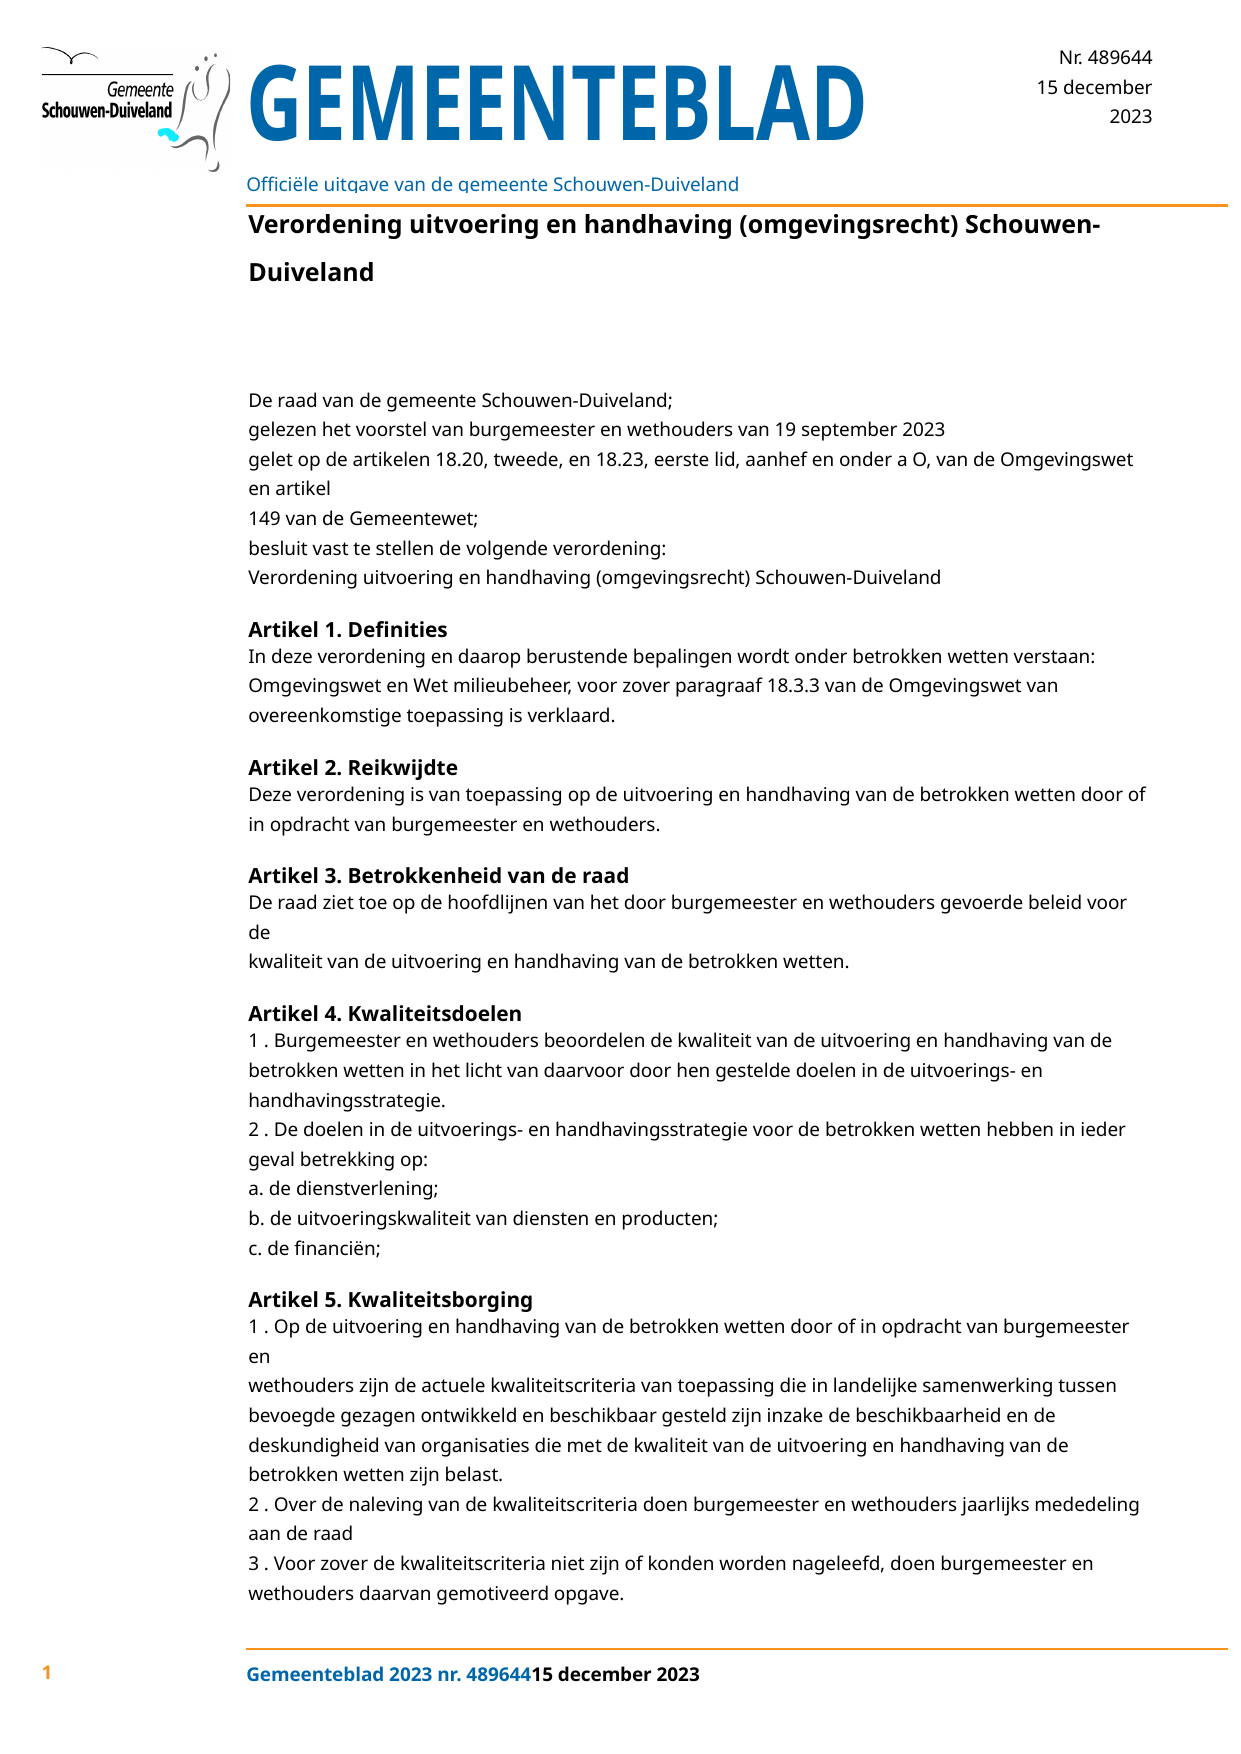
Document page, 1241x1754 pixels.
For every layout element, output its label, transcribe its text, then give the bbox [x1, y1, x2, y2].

text gelet op de artikelen 18.20, tweede, en 18.23, eerste lid, aanhef en onder a O, van de Omgevingswet en artikel [248, 446, 1152, 501]
text kwaliteit van de uitvoering en handhaving van de betrokken wetten. [248, 949, 1152, 974]
text geval betrekking op: [248, 1146, 1152, 1172]
text Artikel 1. Definities [248, 615, 1152, 643]
text c. de financiën; [248, 1235, 1152, 1260]
text overeenkomstige toepassing is verklaard. [248, 702, 1152, 728]
text a. de dienstverlening; [248, 1176, 1152, 1201]
text De raad ziet toe op de hoofdlijnen van het door burgemeester en wethouders gevoerde beleid voor de [248, 889, 1152, 945]
text De raad van de gemeente Schouwen-Duiveland; [248, 387, 1152, 412]
text wethouders daarvan gemotiveerd opgave. [248, 1580, 1152, 1606]
text Omgevingswet en Wet milieubeheer, voor zover paragraaf 18.3.3 van de Omgevingswet van [248, 673, 1152, 698]
text bevoegde gezagen ontwikkeld en beschikbaar gesteld zijn inzake de beschikbaarheid en de [248, 1402, 1152, 1428]
text 1 . Op de uitvoering en handhaving van de betrokken wetten door of in opdracht van burgemeester en [248, 1313, 1152, 1369]
text Verordening uitvoering en handhaving (omgevingsrecht) Schouwen-Duiveland [248, 564, 1152, 590]
text betrokken wetten in het licht van daarvoor door hen gestelde doelen in de uitvoerings- en [248, 1057, 1152, 1083]
text Verordening uitvoering en handhaving (omgevingsrecht) Schouwen-Duiveland [248, 207, 1152, 288]
text Artikel 5. Kwaliteitsborging [248, 1285, 1152, 1313]
text handhavingsstrategie. [248, 1087, 1152, 1112]
text betrokken wetten zijn belast. [248, 1461, 1152, 1487]
text 2 . De doelen in de uitvoerings- en handhavingsstrategie voor de betrokken wetten hebben in ieder [248, 1116, 1152, 1142]
text Artikel 2. Reikwijdte [248, 753, 1152, 781]
text in opdracht van burgemeester en wethouders. [248, 811, 1152, 836]
text gelezen het voorstel van burgemeester en wethouders van 19 september 2023 [248, 416, 1152, 442]
text 2 . Over de naleving van de kwaliteitscriteria doen burgemeester en wethouders jaarlijks mededeling [248, 1491, 1152, 1517]
text besluit vast te stellen de volgende verordening: [248, 535, 1152, 560]
text Deze verordening is van toepassing op de uitvoering en handhaving van de betrokken wetten door of [248, 781, 1152, 807]
text Artikel 3. Betrokkenheid van de raad [248, 861, 1152, 889]
text 3 . Voor zover de kwaliteitscriteria niet zijn of konden worden nageleefd, doen burgemeester en [248, 1550, 1152, 1576]
text 149 van de Gemeentewet; [248, 505, 1152, 531]
text In deze verordening en daarop berustende bepalingen wordt onder betrokken wetten verstaan: [248, 643, 1152, 669]
text Artikel 4. Kwaliteitsdoelen [248, 999, 1152, 1028]
text 1 . Burgemeester en wethouders beoordelen de kwaliteit van de uitvoering en handhaving van de [248, 1028, 1152, 1053]
text b. de uitvoeringskwaliteit van diensten en producten; [248, 1205, 1152, 1231]
picture [41, 47, 231, 172]
text deskundigheid van organisaties die met de kwaliteit van de uitvoering en handhaving van de [248, 1432, 1152, 1458]
text wethouders zijn de actuele kwaliteitscriteria van toepassing die in landelijke samenwerking tussen [248, 1373, 1152, 1398]
text aan de raad [248, 1521, 1152, 1546]
